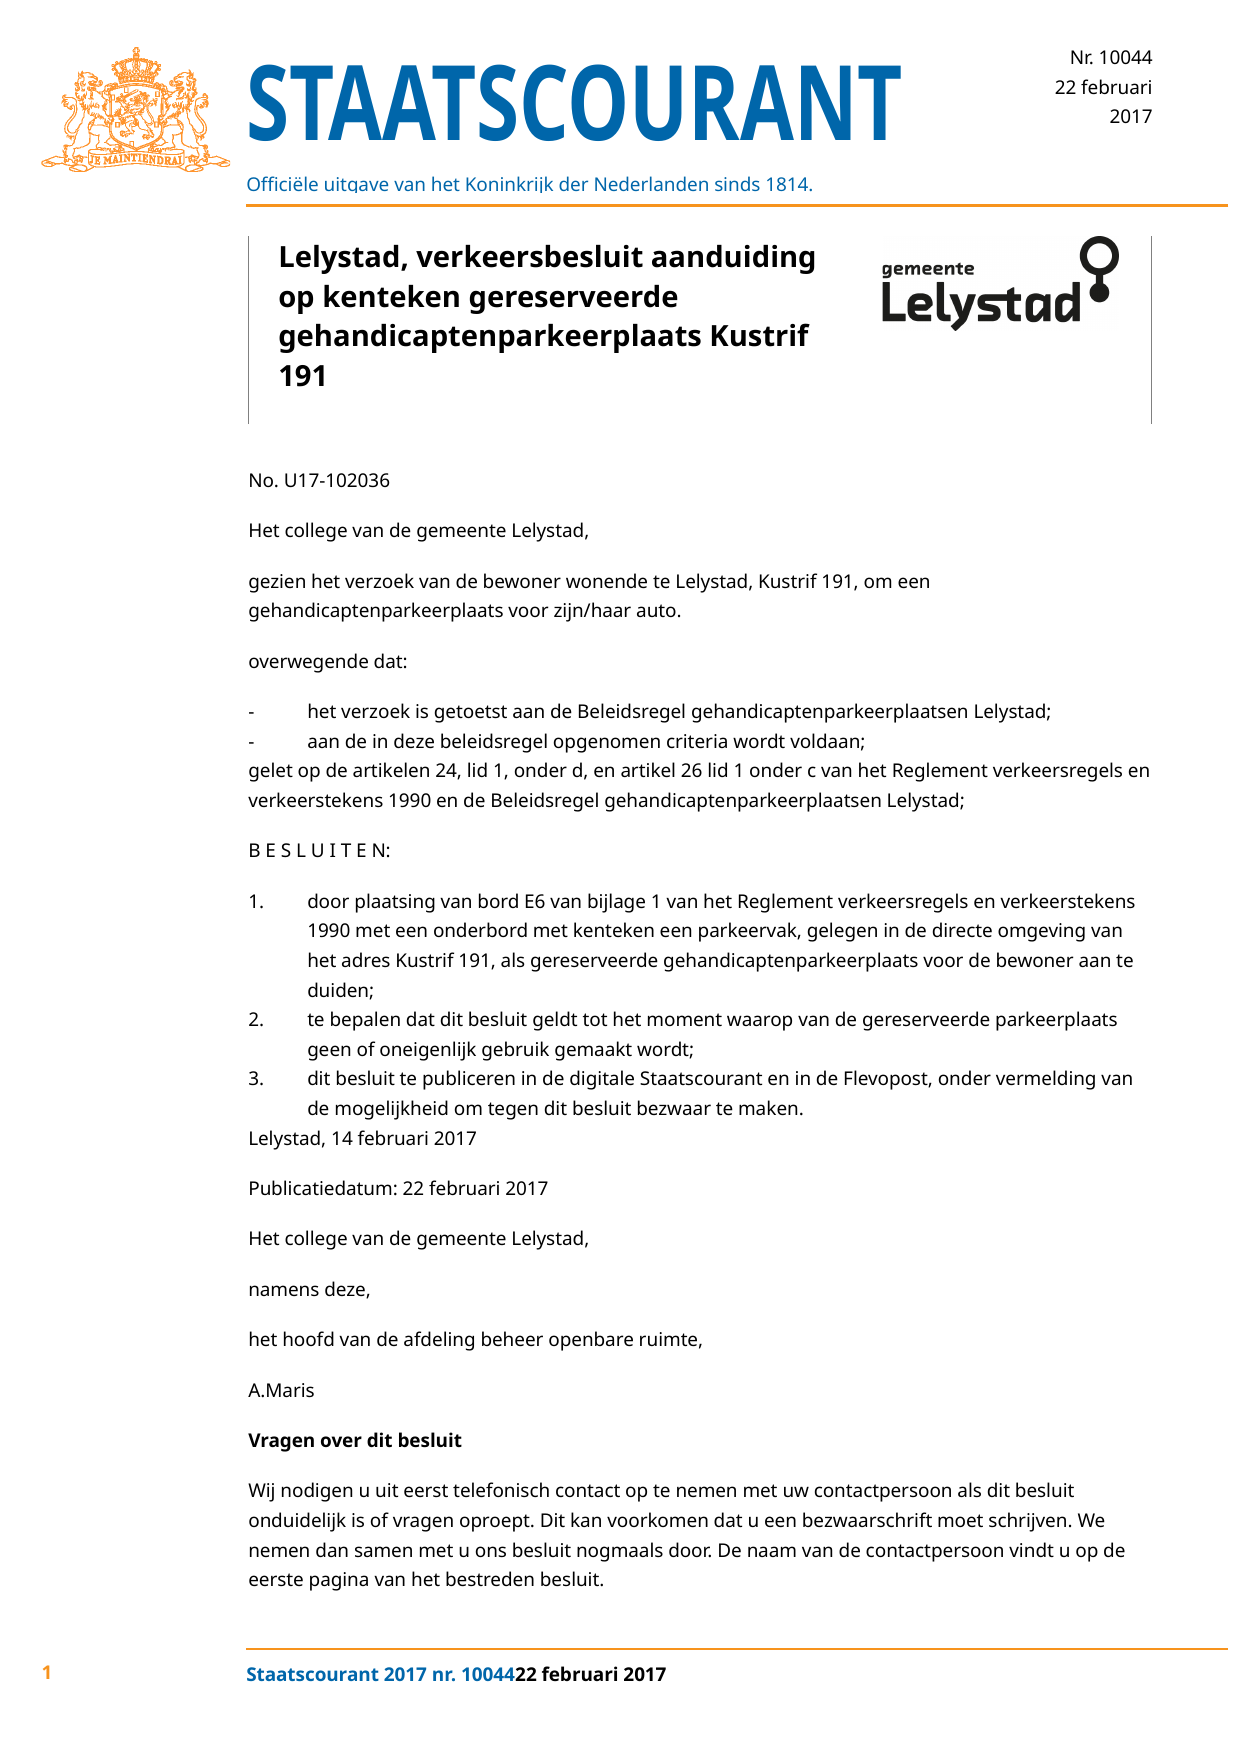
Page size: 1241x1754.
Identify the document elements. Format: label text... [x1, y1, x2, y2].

table_header [850, 236, 1151, 424]
text namens deze, [248, 1276, 1152, 1302]
text overwegende dat: [248, 648, 1152, 674]
text Publicatiedatum: 22 februari 2017 [248, 1175, 1152, 1201]
list aan de in deze beleidsregel opgenomen criteria wordt voldaan; [248, 728, 1152, 754]
text Het college van de gemeente Lelystad, [248, 1226, 1152, 1251]
text Vragen over dit besluit [248, 1427, 1152, 1453]
text Het college van de gemeente Lelystad, [248, 518, 1152, 543]
text No. U17-102036 [248, 467, 1152, 493]
text A.Maris [248, 1377, 1152, 1403]
text B E S L U I T E N: [248, 838, 1152, 863]
text Lelystad, 14 februari 2017 [248, 1125, 1152, 1151]
table_header Lelystad, verkeersbesluit aanduiding op kenteken gereserveerde gehandicaptenparkeerplaats Kustrif 191 [249, 236, 850, 424]
list dit besluit te publiceren in de digitale Staatscourant en in de Flevopost, onder vermelding van de mogelijkheid om tegen dit besluit bezwaar te maken. [248, 1066, 1152, 1121]
picture [882, 236, 1119, 331]
list te bepalen dat dit besluit geldt tot het moment waarop van de gereserveerde parkeerplaats geen of oneigenlijk gebruik gemaakt wordt; [248, 1006, 1152, 1062]
list het verzoek is getoetst aan de Beleidsregel gehandicaptenparkeerplaatsen Lelystad; [248, 698, 1152, 724]
text Wij nodigen u uit eerst telefonisch contact op te nemen met uw contactpersoon als dit besluit onduidelijk is of vragen oproept. Dit kan voorkomen dat u een bezwaarschrift moet schrijven. We nemen dan samen met u ons besluit nogmaals door. De naam van de contactpersoon vindt u op de eerste pagina van het bestreden besluit. [248, 1478, 1152, 1592]
picture [41, 47, 231, 172]
text gelet op de artikelen 24, lid 1, onder d, en artikel 26 lid 1 onder c van het Reglement verkeersregels en verkeerstekens 1990 en de Beleidsregel gehandicaptenparkeerplaatsen Lelystad; [248, 758, 1152, 813]
text het hoofd van de afdeling beheer openbare ruimte, [248, 1326, 1152, 1352]
text gezien het verzoek van de bewoner wonende te Lelystad, Kustrif 191, om een gehandicaptenparkeerplaats voor zijn/haar auto. [248, 568, 1152, 623]
list door plaatsing van bord E6 van bijlage 1 van het Reglement verkeersregels en verkeerstekens 1990 met een onderbord met kenteken een parkeervak, gelegen in de directe omgeving van het adres Kustrif 191, als gereserveerde gehandicaptenparkeerplaats voor de bewoner aan te duiden; [248, 888, 1152, 1003]
